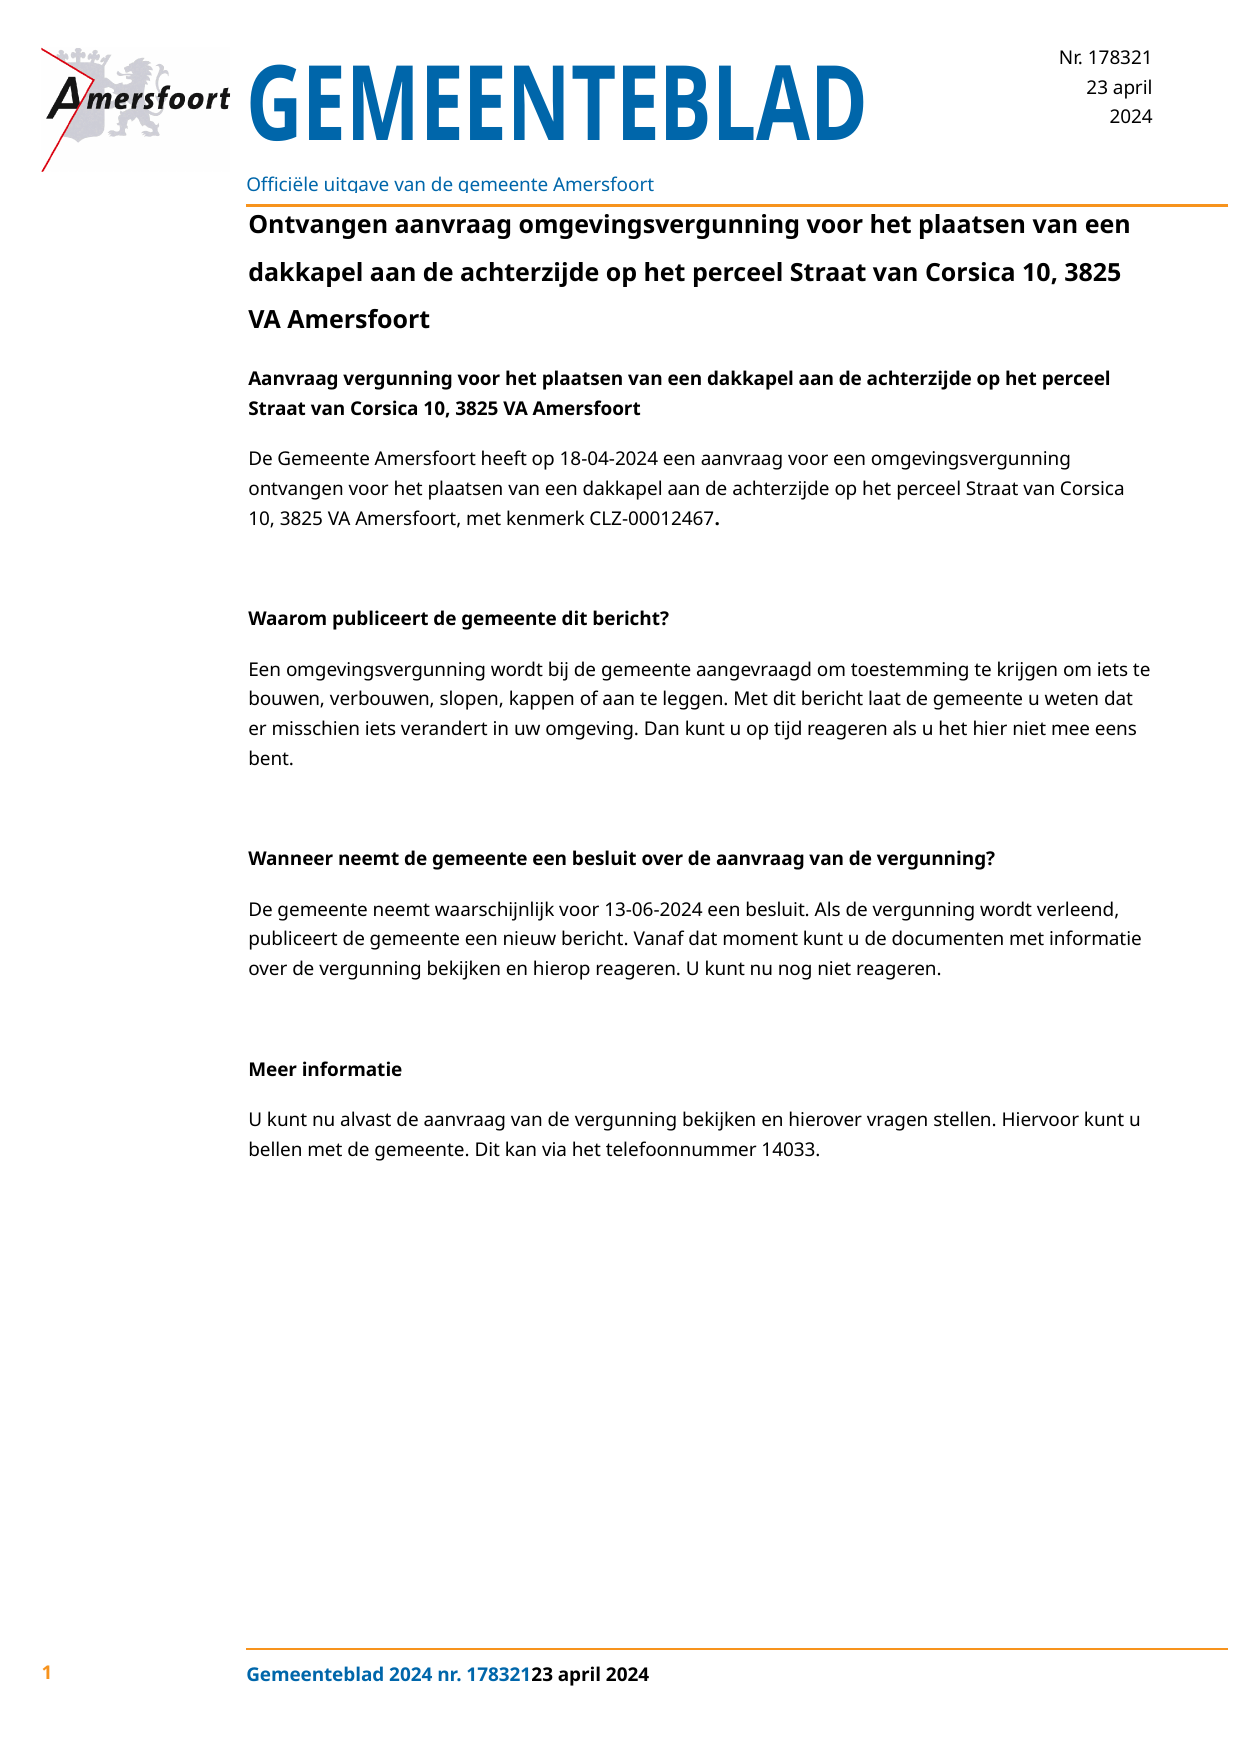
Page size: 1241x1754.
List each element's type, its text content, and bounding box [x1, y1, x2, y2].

text Aanvraag vergunning voor het plaatsen van een dakkapel aan de achterzijde op het perceel Straat van Corsica 10, 3825 VA Amersfoort [248, 366, 1152, 421]
picture [41, 47, 231, 172]
text Wanneer neemt de gemeente een besluit over de aanvraag van de vergunning? [248, 846, 1152, 871]
text Waarom publiceert de gemeente dit bericht? [248, 606, 1152, 631]
text U kunt nu alvast de aanvraag van de vergunning bekijken en hierover vragen stellen. Hiervoor kunt u bellen met de gemeente. Dit kan via het telefoonnummer 14033. [248, 1106, 1152, 1162]
text De gemeente neemt waarschijnlijk voor 13-06-2024 een besluit. Als de vergunning wordt verleend, publiceert de gemeente een nieuw bericht. Vanaf dat moment kunt u de documenten met informatie over de vergunning bekijken en hierop reageren. U kunt nu nog niet reageren. [248, 896, 1152, 981]
text Meer informatie [248, 1056, 1152, 1082]
text Een omgevingsvergunning wordt bij de gemeente aangevraagd om toestemming te krijgen om iets te bouwen, verbouwen, slopen, kappen of aan te leggen. Met dit bericht laat de gemeente u weten dat er misschien iets verandert in uw omgeving. Dan kunt u op tijd reageren als u het hier niet mee eens bent. [248, 656, 1152, 770]
text De Gemeente Amersfoort heeft op 18-04-2024 een aanvraag voor een omgevingsvergunning ontvangen voor het plaatsen van een dakkapel aan de achterzijde op het perceel Straat van Corsica 10, 3825 VA Amersfoort, met kenmerk CLZ-00012467. [248, 446, 1152, 530]
text Ontvangen aanvraag omgevingsvergunning voor het plaatsen van een dakkapel aan de achterzijde op het perceel Straat van Corsica 10, 3825 VA Amersfoort [248, 207, 1152, 336]
